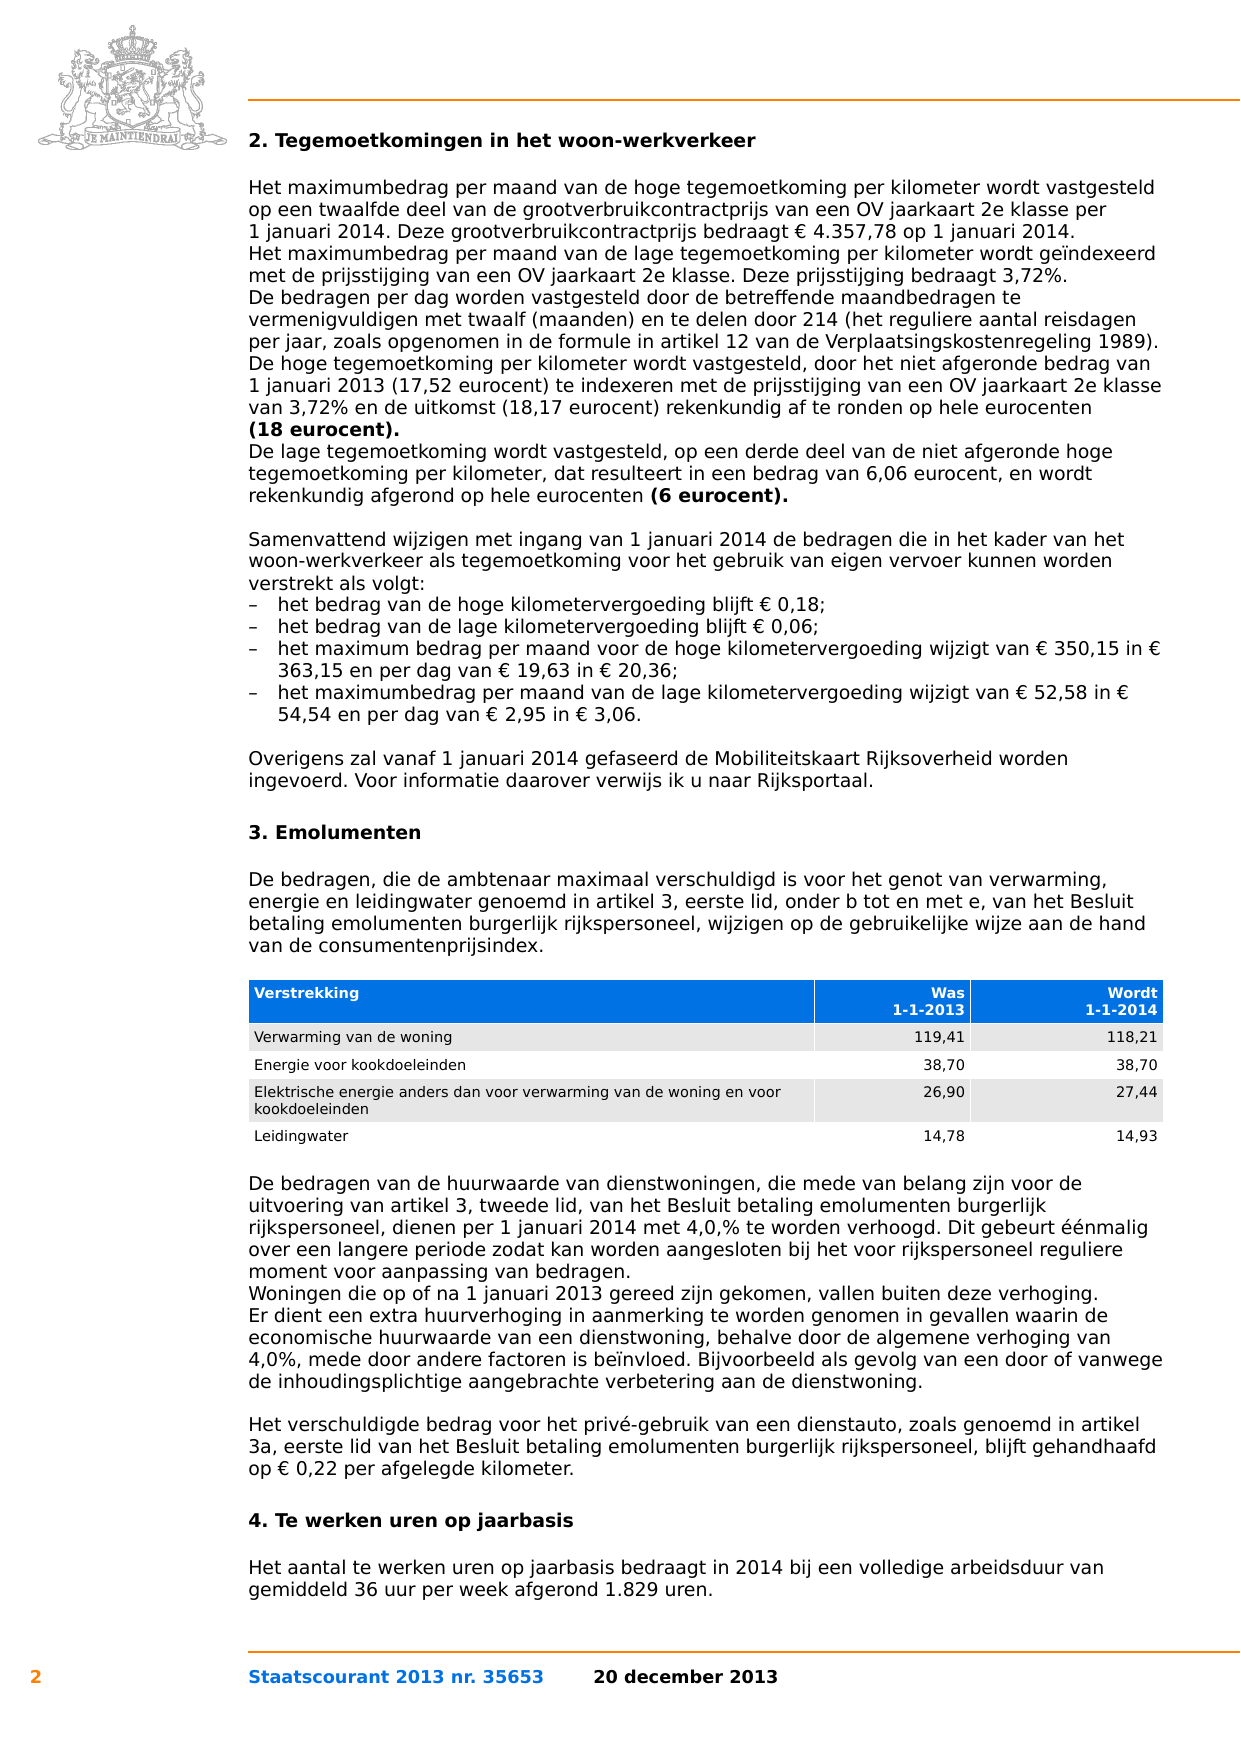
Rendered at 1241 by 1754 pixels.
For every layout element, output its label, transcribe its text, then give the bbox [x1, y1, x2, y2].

subtitle 2. Tegemoetkomingen in het woon-werkverkeer [248, 130, 1163, 152]
text Overigens zal vanaf 1 januari 2014 gefaseerd de Mobiliteitskaart Rijksoverheid worden ingevoerd. Voor informatie daarover verwijs ik u naar Rijksportaal. [248, 748, 1163, 792]
table_cell 14,78 [815, 1124, 970, 1150]
text Samenvattend wijzigen met ingang van 1 januari 2014 de bedragen die in het kader van het woon-werkverkeer als tegemoetkoming voor het gebruik van eigen vervoer kunnen worden verstrekt als volgt: [248, 528, 1163, 594]
text – het maximumbedrag per maand van de lage kilometervergoeding wijzigt van € 52,58 in € 54,54 en per dag van € 2,95 in € 3,06. [248, 682, 1163, 726]
table_cell Elektrische energie anders dan voor verwarming van de woning en voor kookdoeleinden [249, 1079, 814, 1122]
subtitle 4. Te werken uren op jaarbasis [248, 1510, 1163, 1532]
table_cell 118,21 [971, 1024, 1163, 1051]
text Het maximumbedrag per maand van de hoge tegemoetkoming per kilometer wordt vastgesteld op een twaalfde deel van de grootverbruikcontractprijs van een OV jaarkaart 2e klasse per 1 januari 2014. Deze grootverbruikcontractprijs bedraagt € 4.357,78 op 1 januari 2014. [248, 177, 1163, 243]
text De lage tegemoetkoming wordt vastgesteld, op een derde deel van de niet afgeronde hoge tegemoetkoming per kilometer, dat resulteert in een bedrag van 6,06 eurocent, en wordt rekenkundig afgerond op hele eurocenten (6 eurocent). [248, 441, 1163, 507]
picture [38, 25, 227, 150]
text Het maximumbedrag per maand van de lage tegemoetkoming per kilometer wordt geïndexeerd met de prijsstijging van een OV jaarkaart 2e klasse. Deze prijsstijging bedraagt 3,72%. [248, 243, 1163, 287]
table_header Was 1-1-2013 [815, 980, 970, 1023]
subtitle 3. Emolumenten [248, 822, 1163, 844]
table_cell Energie voor kookdoeleinden [249, 1052, 814, 1078]
table_cell 14,93 [971, 1124, 1163, 1150]
text Het aantal te werken uren op jaarbasis bedraagt in 2014 bij een volledige arbeidsduur van gemiddeld 36 uur per week afgerond 1.829 uren. [248, 1557, 1163, 1601]
table_cell Verwarming van de woning [249, 1024, 814, 1051]
text – het maximum bedrag per maand voor de hoge kilometervergoeding wijzigt van € 350,15 in € 363,15 en per dag van € 19,63 in € 20,36; [248, 638, 1163, 682]
text Het verschuldigde bedrag voor het privé-gebruik van een dienstauto, zoals genoemd in artikel 3a, eerste lid van het Besluit betaling emolumenten burgerlijk rijkspersoneel, blijft gehandhaafd op € 0,22 per afgelegde kilometer. [248, 1414, 1163, 1480]
table_cell 26,90 [815, 1079, 970, 1122]
table_header Verstrekking [249, 980, 814, 1023]
text De bedragen per dag worden vastgesteld door de betreffende maandbedragen te vermenigvuldigen met twaalf (maanden) en te delen door 214 (het reguliere aantal reisdagen per jaar, zoals opgenomen in de formule in artikel 12 van de Verplaatsingskostenregeling 1989). [248, 287, 1163, 353]
text De bedragen, die de ambtenaar maximaal verschuldigd is voor het genot van verwarming, energie en leidingwater genoemd in artikel 3, eerste lid, onder b tot en met e, van het Besluit betaling emolumenten burgerlijk rijkspersoneel, wijzigen op de gebruikelijke wijze aan de hand van de consumentenprijsindex. [248, 869, 1163, 957]
table_header Wordt 1-1-2014 [971, 980, 1163, 1023]
table_cell 38,70 [815, 1052, 970, 1078]
text Er dient een extra huurverhoging in aanmerking te worden genomen in gevallen waarin de economische huurwaarde van een dienstwoning, behalve door de algemene verhoging van 4,0%, mede door andere factoren is beïnvloed. Bijvoorbeeld als gevolg van een door of vanwege de inhoudingsplichtige aangebrachte verbetering aan de dienstwoning. [248, 1304, 1163, 1392]
text – het bedrag van de hoge kilometervergoeding blijft € 0,18; [248, 594, 1163, 616]
table_cell 27,44 [971, 1079, 1163, 1122]
table_cell 119,41 [815, 1024, 970, 1051]
text De bedragen van de huurwaarde van dienstwoningen, die mede van belang zijn voor de uitvoering van artikel 3, tweede lid, van het Besluit betaling emolumenten burgerlijk rijkspersoneel, dienen per 1 januari 2014 met 4,0,% te worden verhoogd. Dit gebeurt éénmalig over een langere periode zodat kan worden aangesloten bij het voor rijkspersoneel reguliere moment voor aanpassing van bedragen. [248, 1173, 1163, 1283]
text Woningen die op of na 1 januari 2013 gereed zijn gekomen, vallen buiten deze verhoging. [248, 1283, 1163, 1304]
text De hoge tegemoetkoming per kilometer wordt vastgesteld, door het niet afgeronde bedrag van 1 januari 2013 (17,52 eurocent) te indexeren met de prijsstijging van een OV jaarkaart 2e klasse van 3,72% en de uitkomst (18,17 eurocent) rekenkundig af te ronden op hele eurocenten (18 eurocent). [248, 353, 1163, 441]
text – het bedrag van de lage kilometervergoeding blijft € 0,06; [248, 616, 1163, 638]
table_cell 38,70 [971, 1052, 1163, 1078]
table_cell Leidingwater [249, 1124, 814, 1150]
